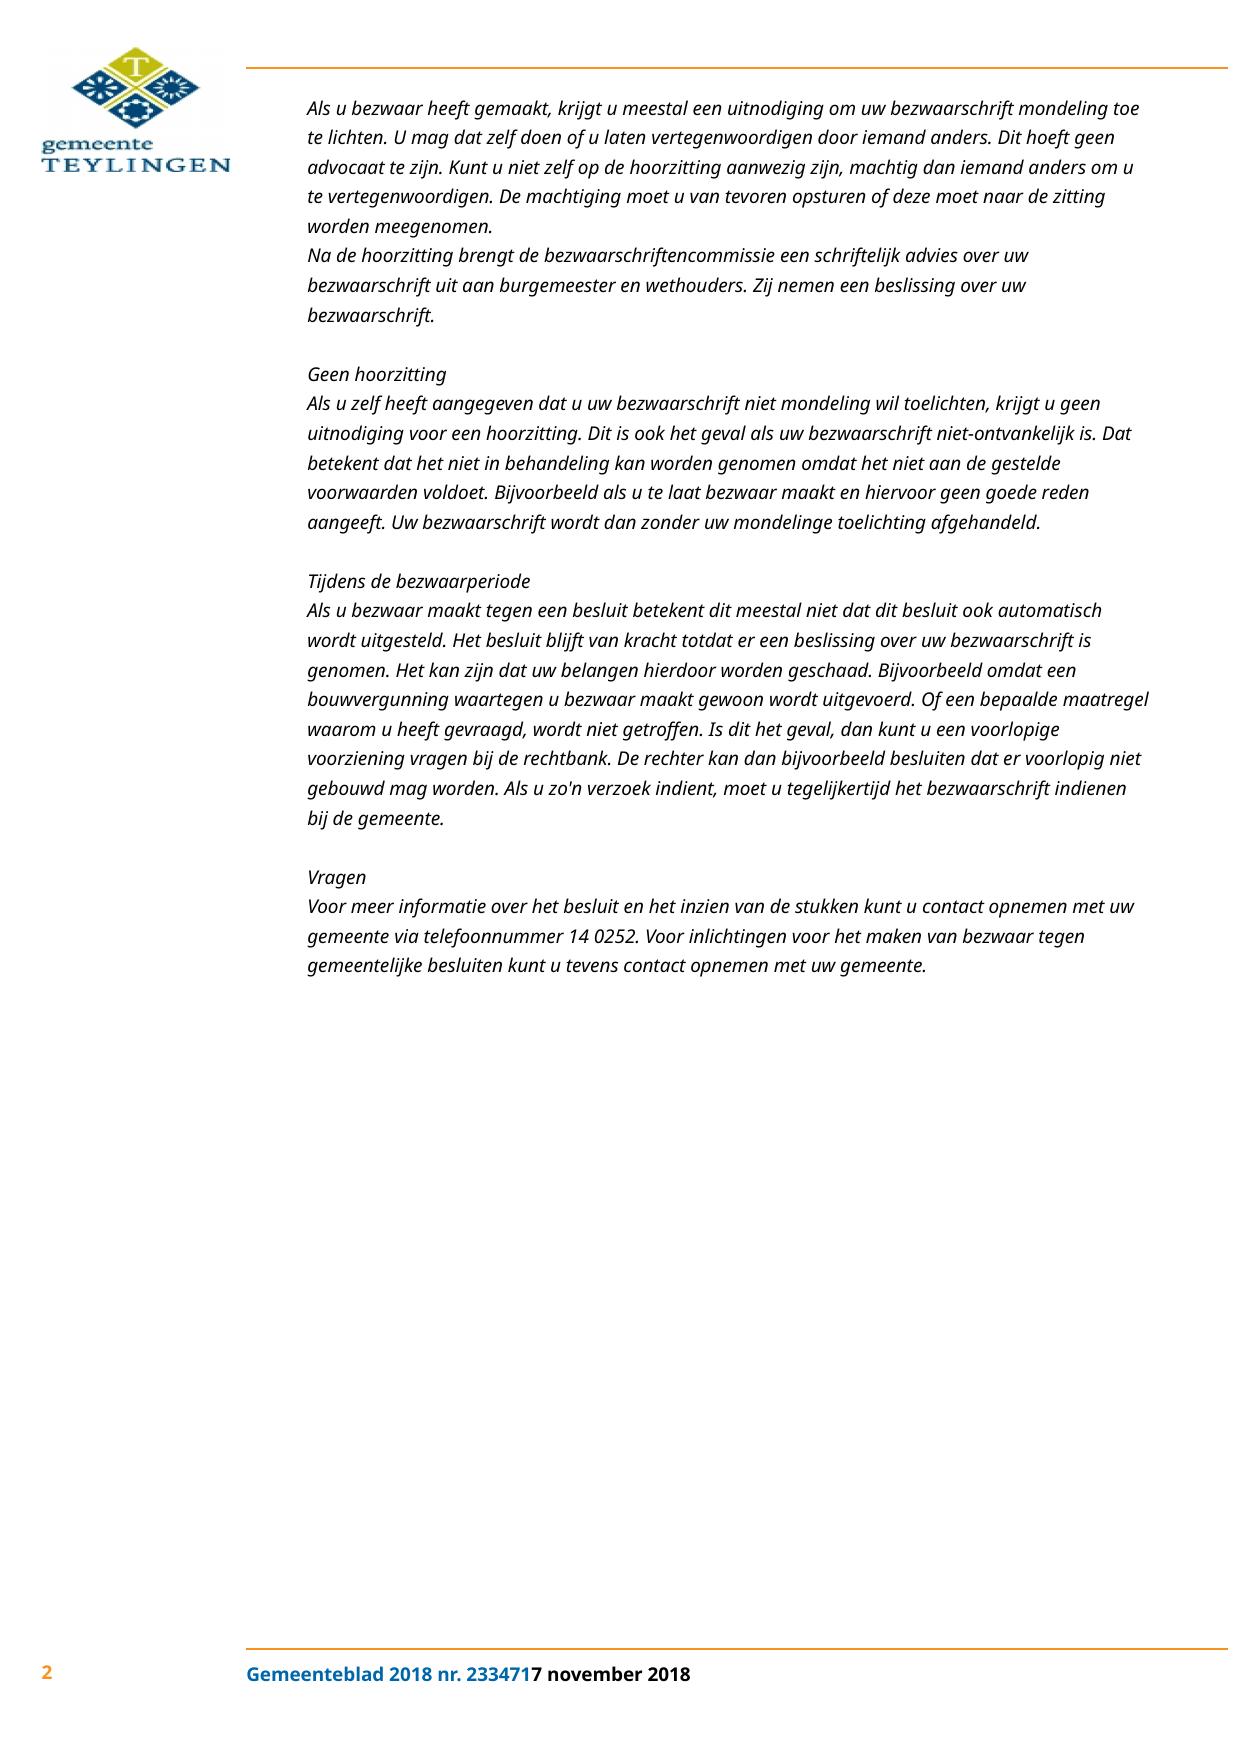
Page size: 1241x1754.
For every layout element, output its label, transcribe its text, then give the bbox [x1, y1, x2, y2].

list Vragen [248, 864, 1152, 890]
list Als u zelf heeft aangegeven dat u uw bezwaarschrift niet mondeling wil toelichten, krijgt u geen uitnodiging voor een hoorzitting. Dit is ook het geval als uw bezwaarschrift niet-ontvankelijk is. Dat betekent dat het niet in behandeling kan worden genomen omdat het niet aan de gestelde voorwaarden voldoet. Bijvoorbeeld als u te laat bezwaar maakt en hiervoor geen goede reden aangeeft. Uw bezwaarschrift wordt dan zonder uw mondelinge toelichting afgehandeld. [248, 391, 1152, 535]
list Tijdens de bezwaarperiode [248, 568, 1152, 594]
list Na de hoorzitting brengt de bezwaarschriftencommissie een schriftelijk advies over uw bezwaarschrift uit aan burgemeester en wethouders. Zij nemen een beslissing over uw bezwaarschrift. [248, 243, 1152, 328]
list Als u bezwaar maakt tegen een besluit betekent dit meestal niet dat dit besluit ook automatisch wordt uitgesteld. Het besluit blijft van kracht totdat er een beslissing over uw bezwaarschrift is genomen. Het kan zijn dat uw belangen hierdoor worden geschaad. Bijvoorbeeld omdat een bouwvergunning waartegen u bezwaar maakt gewoon wordt uitgevoerd. Of een bepaalde maatregel waarom u heeft gevraagd, wordt niet getroffen. Is dit het geval, dan kunt u een voorlopige voorziening vragen bij de rechtbank. De rechter kan dan bijvoorbeeld besluiten dat er voorlopig niet gebouwd mag worden. Als u zo'n verzoek indient, moet u tegelijkertijd het bezwaarschrift indienen bij de gemeente. [248, 598, 1152, 831]
picture [41, 47, 231, 172]
list Voor meer informatie over het besluit en het inzien van de stukken kunt u contact opnemen met uw gemeente via telefoonnummer 14 0252. Voor inlichtingen voor het maken van bezwaar tegen gemeentelijke besluiten kunt u tevens contact opnemen met uw gemeente. [248, 893, 1152, 978]
list Geen hoorzitting [248, 361, 1152, 387]
list Als u bezwaar heeft gemaakt, krijgt u meestal een uitnodiging om uw bezwaarschrift mondeling toe te lichten. U mag dat zelf doen of u laten vertegenwoordigen door iemand anders. Dit hoeft geen advocaat te zijn. Kunt u niet zelf op de hoorzitting aanwezig zijn, machtig dan iemand anders om u te vertegenwoordigen. De machtiging moet u van tevoren opsturen of deze moet naar de zitting worden meegenomen. [248, 95, 1152, 239]
